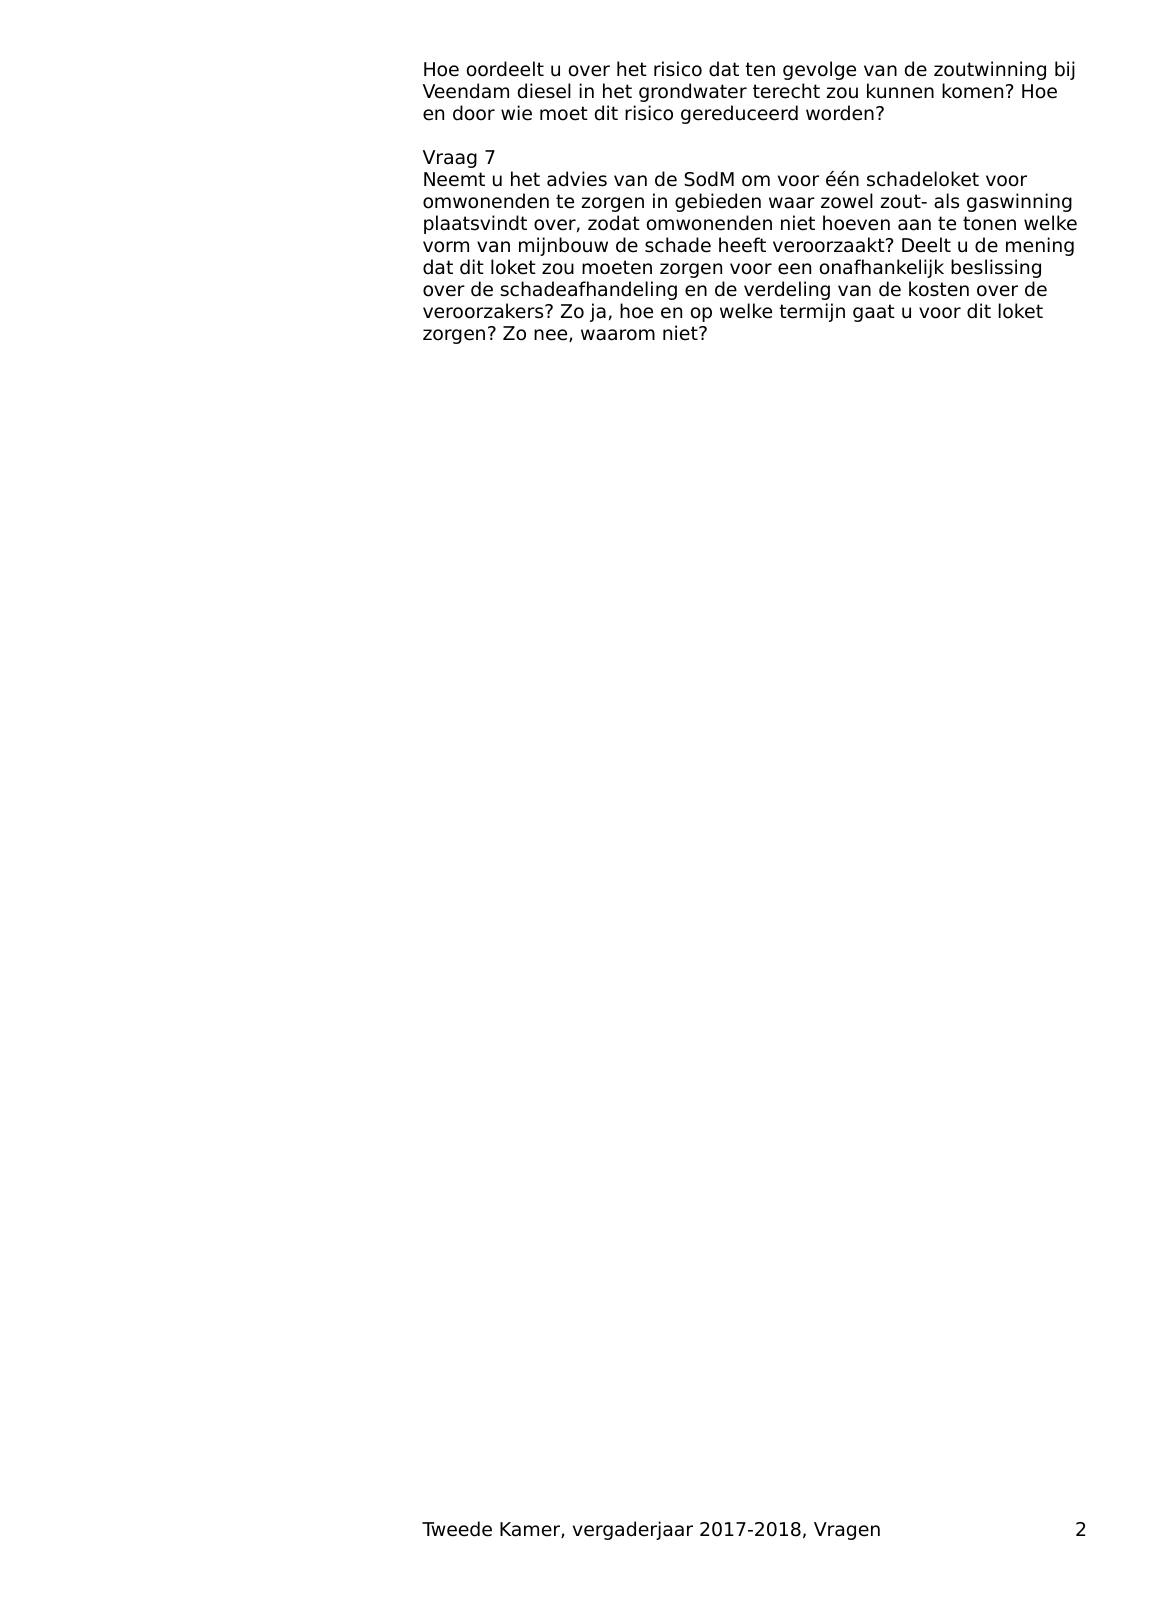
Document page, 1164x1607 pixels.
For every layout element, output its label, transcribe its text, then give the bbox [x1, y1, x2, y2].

text Neemt u het advies van de SodM om voor één schadeloket voor omwonenden te zorgen in gebieden waar zowel zout- als gaswinning plaatsvindt over, zodat omwonenden niet hoeven aan te tonen welke vorm van mijnbouw de schade heeft veroorzaakt? Deelt u de mening dat dit loket zou moeten zorgen voor een onafhankelijk beslissing over de schadeafhandeling en de verdeling van de kosten over de veroorzakers? Zo ja, hoe en op welke termijn gaat u voor dit loket zorgen? Zo nee, waarom niet? [422, 169, 1087, 345]
text Hoe oordeelt u over het risico dat ten gevolge van de zoutwinning bij Veendam diesel in het grondwater terecht zou kunnen komen? Hoe en door wie moet dit risico gereduceerd worden? [422, 59, 1087, 125]
text Vraag 7 [422, 147, 1087, 169]
